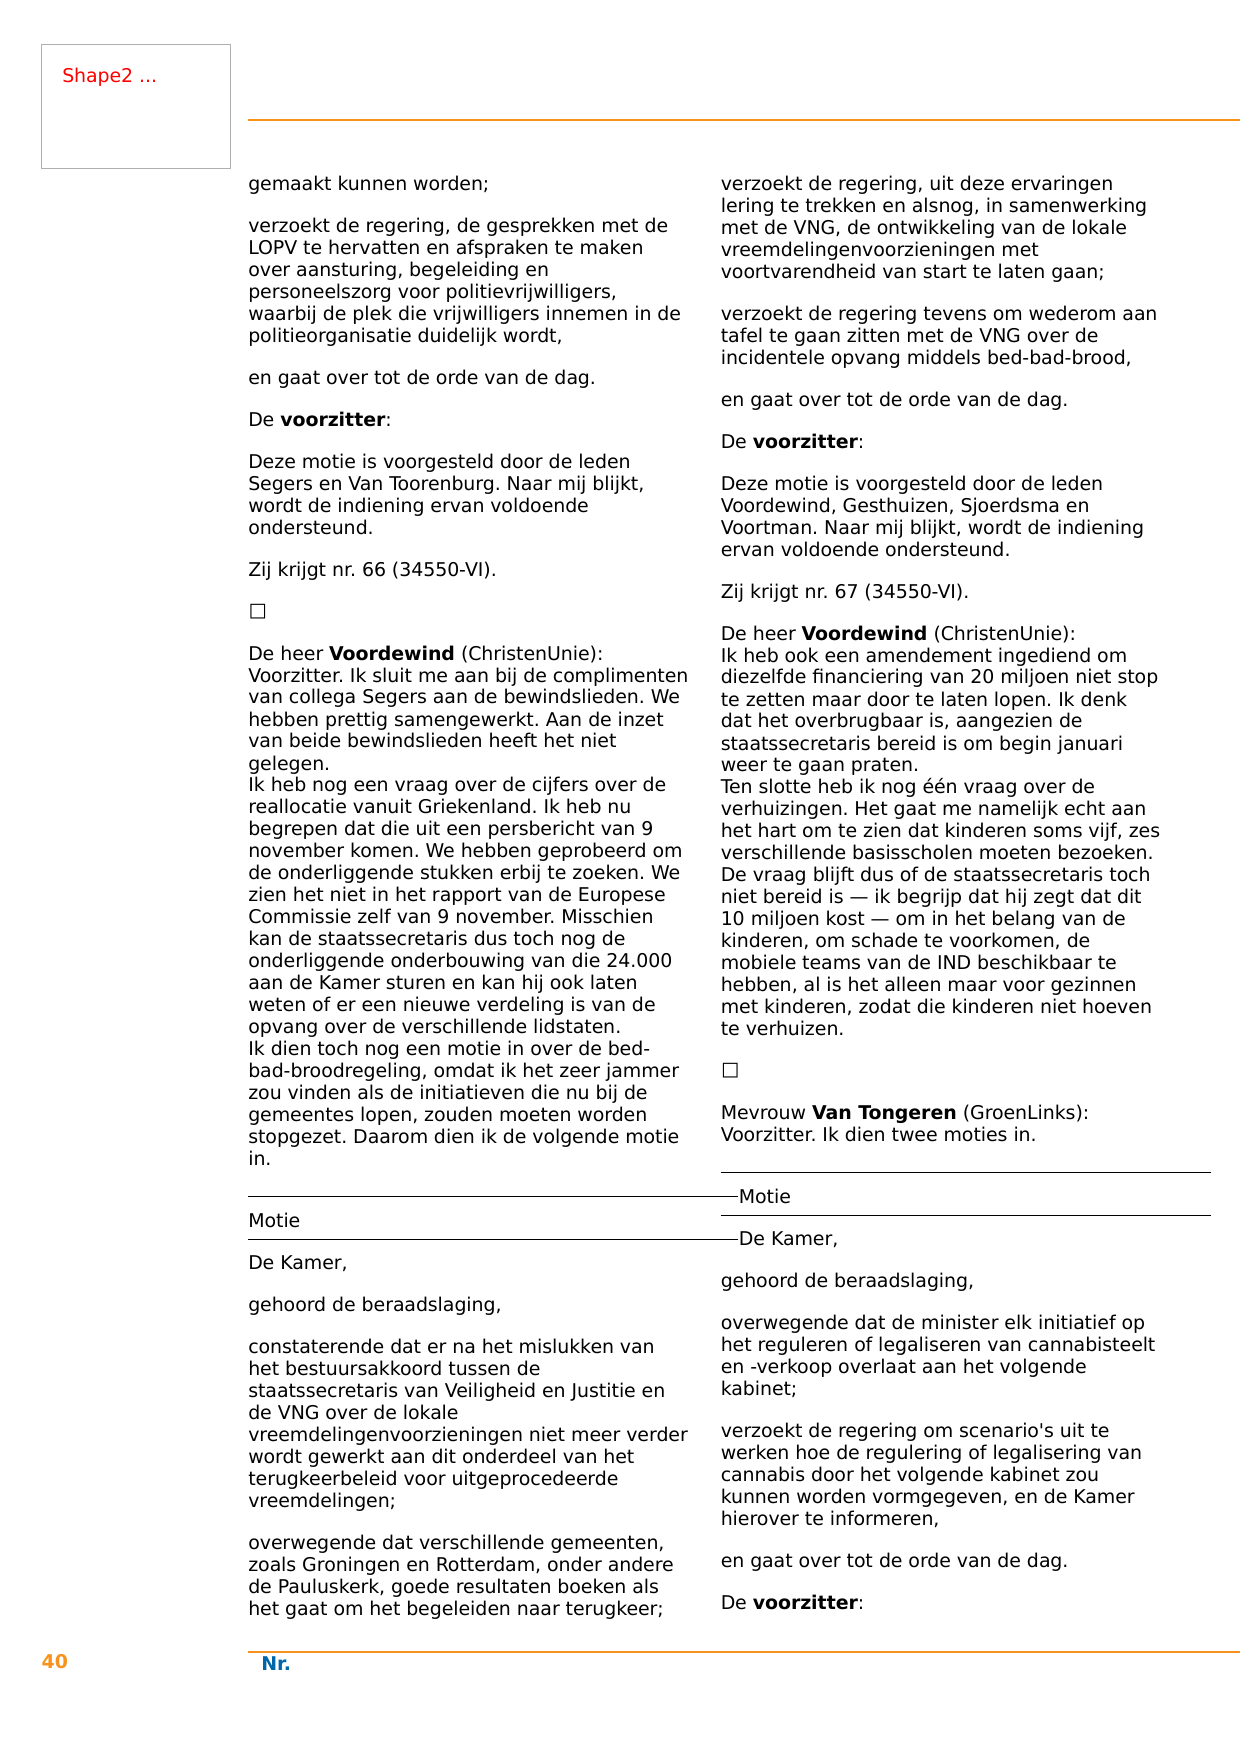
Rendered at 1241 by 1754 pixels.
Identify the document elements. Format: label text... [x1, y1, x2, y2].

text Zij krijgt nr. 67 (34550-VI). [721, 581, 1163, 602]
text ⬜ [721, 1060, 1163, 1082]
text De voorzitter: [248, 409, 691, 431]
text De voorzitter: [721, 431, 1163, 453]
text Ik dien toch nog een motie in over de bed-bad-broodregeling, omdat ik het zeer jammer zou vinden als de initiatieven die nu bij de gemeentes lopen, zouden moeten worden stopgezet. Daarom dien ik de volgende motie in. [248, 1038, 691, 1170]
text De Kamer, [248, 1252, 691, 1274]
text verzoekt de regering tevens om wederom aan tafel te gaan zitten met de VNG over de incidentele opvang middels bed-bad-brood, [721, 303, 1163, 369]
text gehoord de beraadslaging, [248, 1294, 691, 1316]
text De Kamer, [721, 1228, 1163, 1250]
text verzoekt de regering om scenario's uit te werken hoe de regulering of legalisering van cannabis door het volgende kabinet zou kunnen worden vormgegeven, en de Kamer hierover te informeren, [721, 1420, 1163, 1530]
text Voorzitter. Ik sluit me aan bij de complimenten van collega Segers aan de bewindslieden. We hebben prettig samengewerkt. Aan de inzet van beide bewindslieden heeft het niet gelegen. [248, 664, 691, 774]
text De heer Voordewind (ChristenUnie): [248, 642, 691, 664]
text en gaat over tot de orde van de dag. [721, 1550, 1163, 1572]
text Deze motie is voorgesteld door de leden Voordewind, Gesthuizen, Sjoerdsma en Voortman. Naar mij blijkt, wordt de indiening ervan voldoende ondersteund. [721, 473, 1163, 561]
text Voorzitter. Ik dien twee moties in. [721, 1124, 1163, 1146]
text verzoekt de regering, de gesprekken met de LOPV te hervatten en afspraken te maken over aansturing, begeleiding en personeelszorg voor politievrijwilligers, waarbij de plek die vrijwilligers innemen in de politieorganisatie duidelijk wordt, [248, 215, 691, 347]
text en gaat over tot de orde van de dag. [248, 367, 691, 389]
text Zij krijgt nr. 66 (34550-VI). [248, 558, 691, 581]
text Ik heb nog een vraag over de cijfers over de reallocatie vanuit Griekenland. Ik heb nu begrepen dat die uit een persbericht van 9 november komen. We hebben geprobeerd om de onderliggende stukken erbij te zoeken. We zien het niet in het rapport van de Europese Commissie zelf van 9 november. Misschien kan de staatssecretaris dus toch nog de onderliggende onderbouwing van die 24.000 aan de Kamer sturen en kan hij ook laten weten of er een nieuwe verdeling is van de opvang over de verschillende lidstaten. [248, 774, 691, 1038]
text overwegende dat de minister elk initiatief op het reguleren of legaliseren van cannabisteelt en -verkoop overlaat aan het volgende kabinet; [721, 1312, 1163, 1400]
text gehoord de beraadslaging, [721, 1270, 1163, 1292]
text Ten slotte heb ik nog één vraag over de verhuizingen. Het gaat me namelijk echt aan het hart om te zien dat kinderen soms vijf, zes verschillende basisscholen moeten bezoeken. De vraag blijft dus of de staatssecretaris toch niet bereid is — ik begrijp dat hij zegt dat dit 10 miljoen kost — om in het belang van de kinderen, om schade te voorkomen, de mobiele teams van de IND beschikbaar te hebben, al is het alleen maar voor gezinnen met kinderen, zodat die kinderen niet hoeven te verhuizen. [721, 776, 1163, 1040]
text constaterende dat er na het mislukken van het bestuursakkoord tussen de staatssecretaris van Veiligheid en Justitie en de VNG over de lokale vreemdelingenvoorzieningen niet meer verder wordt gewerkt aan dit onderdeel van het terugkeerbeleid voor uitgeprocedeerde vreemdelingen; [248, 1336, 691, 1512]
text Mevrouw Van Tongeren (GroenLinks): [721, 1102, 1163, 1124]
text Ik heb ook een amendement ingediend om diezelfde financiering van 20 miljoen niet stop te zetten maar door te laten lopen. Ik denk dat het overbrugbaar is, aangezien de staatssecretaris bereid is om begin januari weer te gaan praten. [721, 644, 1163, 776]
text Motie [248, 1210, 691, 1232]
text en gaat over tot de orde van de dag. [721, 389, 1163, 411]
text verzoekt de regering, uit deze ervaringen lering te trekken en alsnog, in samenwerking met de VNG, de ontwikkeling van de lokale vreemdelingenvoorzieningen met voortvarendheid van start te laten gaan; [721, 173, 1163, 283]
text De heer Voordewind (ChristenUnie): [721, 622, 1163, 644]
text De voorzitter: [721, 1592, 1163, 1614]
text gemaakt kunnen worden; [248, 173, 691, 195]
text Deze motie is voorgesteld door de leden Segers en Van Toorenburg. Naar mij blijkt, wordt de indiening ervan voldoende ondersteund. [248, 451, 691, 538]
text ⬜ [248, 601, 691, 622]
text overwegende dat verschillende gemeenten, zoals Groningen en Rotterdam, onder andere de Pauluskerk, goede resultaten boeken als het gaat om het begeleiden naar terugkeer; [248, 1532, 691, 1619]
text Motie [721, 1186, 1163, 1208]
